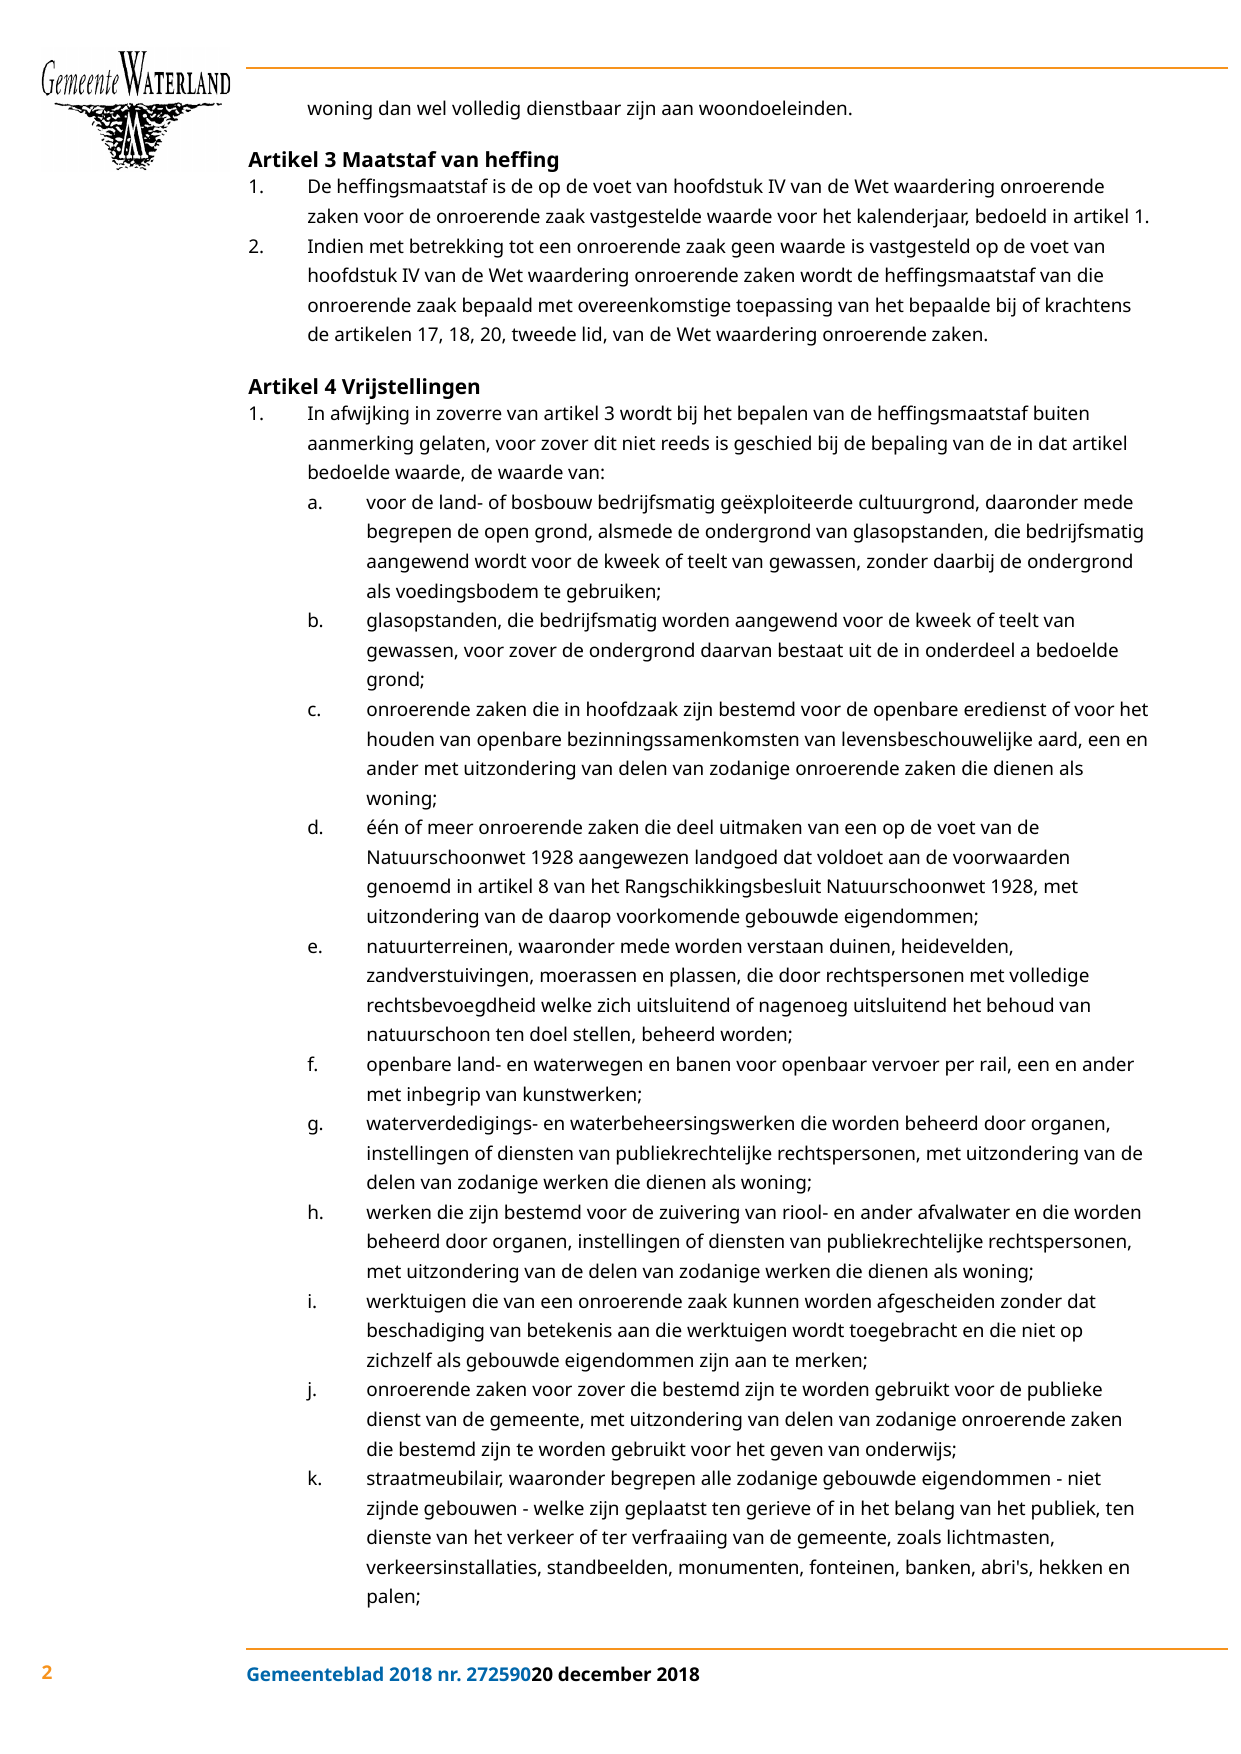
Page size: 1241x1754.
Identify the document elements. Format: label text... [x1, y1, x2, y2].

list Indien met betrekking tot een onroerende zaak geen waarde is vastgesteld op de voet van hoofdstuk IV van de Wet waardering onroerende zaken wordt de heffingsmaatstaf van die onroerende zaak bepaald met overeenkomstige toepassing van het bepaalde bij of krachtens de artikelen 17, 18, 20, tweede lid, van de Wet waardering onroerende zaken. [248, 233, 1152, 347]
list glasopstanden, die bedrijfsmatig worden aangewend voor de kweek of teelt van gewassen, voor zover de ondergrond daarvan bestaat uit de in onderdeel a bedoelde grond; [307, 607, 1152, 692]
text Artikel 4 Vrijstellingen [248, 372, 1152, 400]
list openbare land- en waterwegen en banen voor openbaar vervoer per rail, een en ander met inbegrip van kunstwerken; [307, 1051, 1152, 1107]
text Artikel 3 Maatstaf van heffing [248, 145, 1152, 174]
list voor de land- of bosbouw bedrijfsmatig geëxploiteerde cultuurgrond, daaronder mede begrepen de open grond, alsmede de ondergrond van glasopstanden, die bedrijfsmatig aangewend wordt voor de kweek of teelt van gewassen, zonder daarbij de ondergrond als voedingsbodem te gebruiken; [307, 489, 1152, 604]
list één of meer onroerende zaken die deel uitmaken van een op de voet van de Natuurschoonwet 1928 aangewezen landgoed dat voldoet aan de voorwaarden genoemd in artikel 8 van het Rangschikkingsbesluit Natuurschoonwet 1928, met uitzondering van de daarop voorkomende gebouwde eigendommen; [307, 814, 1152, 929]
list In afwijking in zoverre van artikel 3 wordt bij het bepalen van de heffingsmaatstaf buiten aanmerking gelaten, voor zover dit niet reeds is geschied bij de bepaling van de in dat artikel bedoelde waarde, de waarde van: [248, 400, 1152, 485]
list woning dan wel volledig dienstbaar zijn aan woondoeleinden. [248, 95, 1152, 121]
list natuurterreinen, waaronder mede worden verstaan duinen, heidevelden, zandverstuivingen, moerassen en plassen, die door rechtspersonen met volledige rechtsbevoegdheid welke zich uitsluitend of nagenoeg uitsluitend het behoud van natuurschoon ten doel stellen, beheerd worden; [307, 933, 1152, 1047]
list straatmeubilair, waaronder begrepen alle zodanige gebouwde eigendommen - niet zijnde gebouwen - welke zijn geplaatst ten gerieve of in het belang van het publiek, ten dienste van het verkeer of ter verfraaiing van de gemeente, zoals lichtmasten, verkeersinstallaties, standbeelden, monumenten, fonteinen, banken, abri's, hekken en palen; [307, 1465, 1152, 1609]
list werktuigen die van een onroerende zaak kunnen worden afgescheiden zonder dat beschadiging van betekenis aan die werktuigen wordt toegebracht en die niet op zichzelf als gebouwde eigendommen zijn aan te merken; [307, 1288, 1152, 1373]
list onroerende zaken die in hoofdzaak zijn bestemd voor de openbare eredienst of voor het houden van openbare bezinningssamenkomsten van levensbeschouwelijke aard, een en ander met uitzondering van delen van zodanige onroerende zaken die dienen als woning; [307, 696, 1152, 811]
list waterverdedigings- en waterbeheersingswerken die worden beheerd door organen, instellingen of diensten van publiekrechtelijke rechtspersonen, met uitzondering van de delen van zodanige werken die dienen als woning; [307, 1110, 1152, 1195]
list onroerende zaken voor zover die bestemd zijn te worden gebruikt voor de publieke dienst van de gemeente, met uitzondering van delen van zodanige onroerende zaken die bestemd zijn te worden gebruikt voor het geven van onderwijs; [307, 1377, 1152, 1462]
picture [41, 47, 231, 172]
list werken die zijn bestemd voor de zuivering van riool- en ander afvalwater en die worden beheerd door organen, instellingen of diensten van publiekrechtelijke rechtspersonen, met uitzondering van de delen van zodanige werken die dienen als woning; [307, 1199, 1152, 1284]
list De heffingsmaatstaf is de op de voet van hoofdstuk IV van de Wet waardering onroerende zaken voor de onroerende zaak vastgestelde waarde voor het kalenderjaar, bedoeld in artikel 1. [248, 174, 1152, 229]
